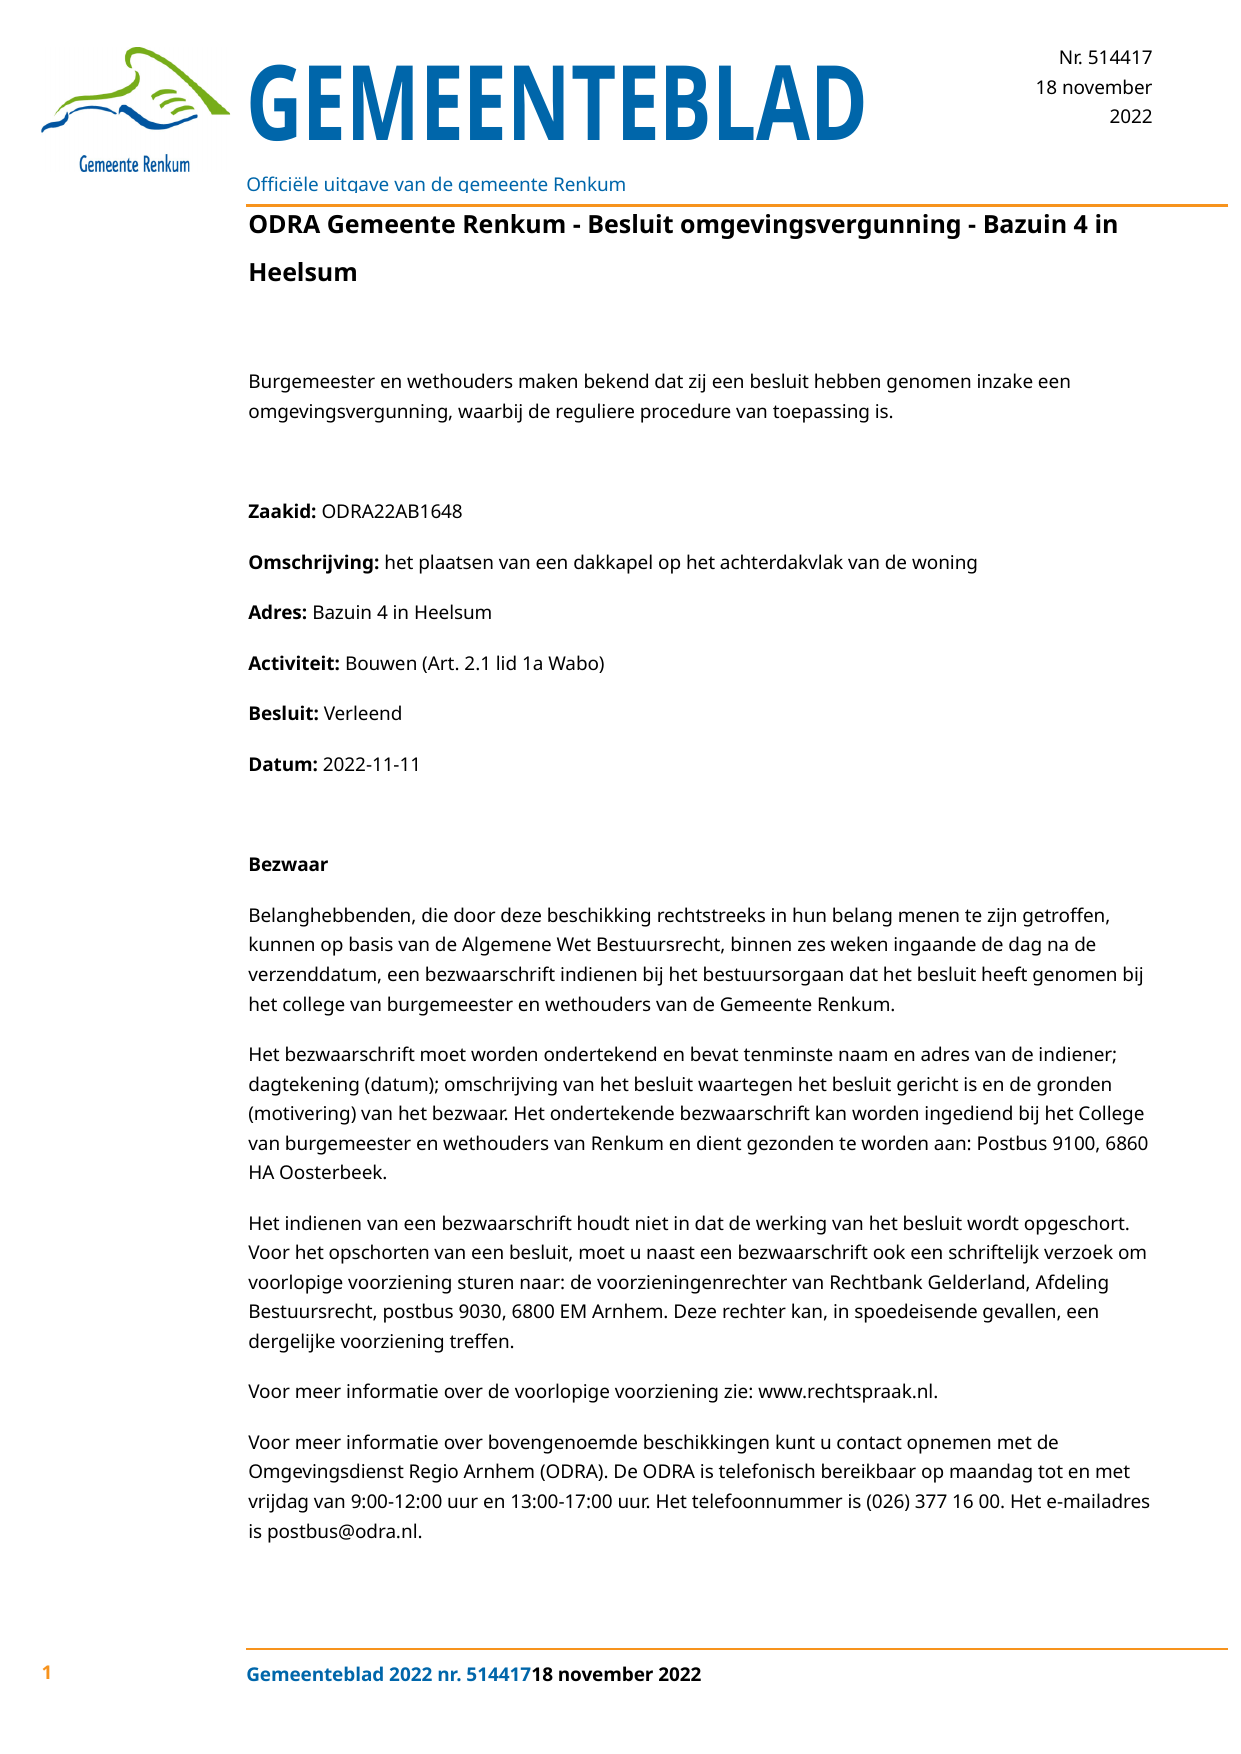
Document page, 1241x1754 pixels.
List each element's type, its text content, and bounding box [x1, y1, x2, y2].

text Burgemeester en wethouders maken bekend dat zij een besluit hebben genomen inzake een omgevingsvergunning, waarbij de reguliere procedure van toepassing is. [248, 368, 1152, 424]
text Het bezwaarschrift moet worden ondertekend en bevat tenminste naam en adres van de indiener; dagtekening (datum); omschrijving van het besluit waartegen het besluit gericht is en de gronden (motivering) van het bezwaar. Het ondertekende bezwaarschrift kan worden ingediend bij het College van burgemeester en wethouders van Renkum en dient gezonden te worden aan: Postbus 9100, 6860 HA Oosterbeek. [248, 1041, 1152, 1185]
text Voor meer informatie over de voorlopige voorziening zie: www.rechtspraak.nl. [248, 1379, 1152, 1404]
picture [41, 47, 231, 172]
text Activiteit: Bouwen (Art. 2.1 lid 1a Wabo) [248, 650, 1152, 676]
text Adres: Bazuin 4 in Heelsum [248, 599, 1152, 625]
text Zaakid: ODRA22AB1648 [248, 499, 1152, 524]
text Besluit: Verleend [248, 700, 1152, 726]
text Bezwaar [248, 852, 1152, 877]
text Datum: 2022-11-11 [248, 751, 1152, 777]
text ODRA Gemeente Renkum - Besluit omgevingsvergunning - Bazuin 4 in Heelsum [248, 207, 1152, 288]
text Het indienen van een bezwaarschrift houdt niet in dat de werking van het besluit wordt opgeschort. Voor het opschorten van een besluit, moet u naast een bezwaarschrift ook een schriftelijk verzoek om voorlopige voorziening sturen naar: de voorzieningenrechter van Rechtbank Gelderland, Afdeling Bestuursrecht, postbus 9030, 6800 EM Arnhem. Deze rechter kan, in spoedeisende gevallen, een dergelijke voorziening treffen. [248, 1210, 1152, 1354]
text Omschrijving: het plaatsen van een dakkapel op het achterdakvlak van de woning [248, 549, 1152, 575]
text Belanghebbenden, die door deze beschikking rechtstreeks in hun belang menen te zijn getroffen, kunnen op basis van de Algemene Wet Bestuursrecht, binnen zes weken ingaande de dag na de verzenddatum, een bezwaarschrift indienen bij het bestuursorgaan dat het besluit heeft genomen bij het college van burgemeester en wethouders van de Gemeente Renkum. [248, 902, 1152, 1017]
text Voor meer informatie over bovengenoemde beschikkingen kunt u contact opnemen met de Omgevingsdienst Regio Arnhem (ODRA). De ODRA is telefonisch bereikbaar op maandag tot en met vrijdag van 9:00-12:00 uur en 13:00-17:00 uur. Het telefoonnummer is (026) 377 16 00. Het e-mailadres is postbus@odra.nl. [248, 1429, 1152, 1544]
